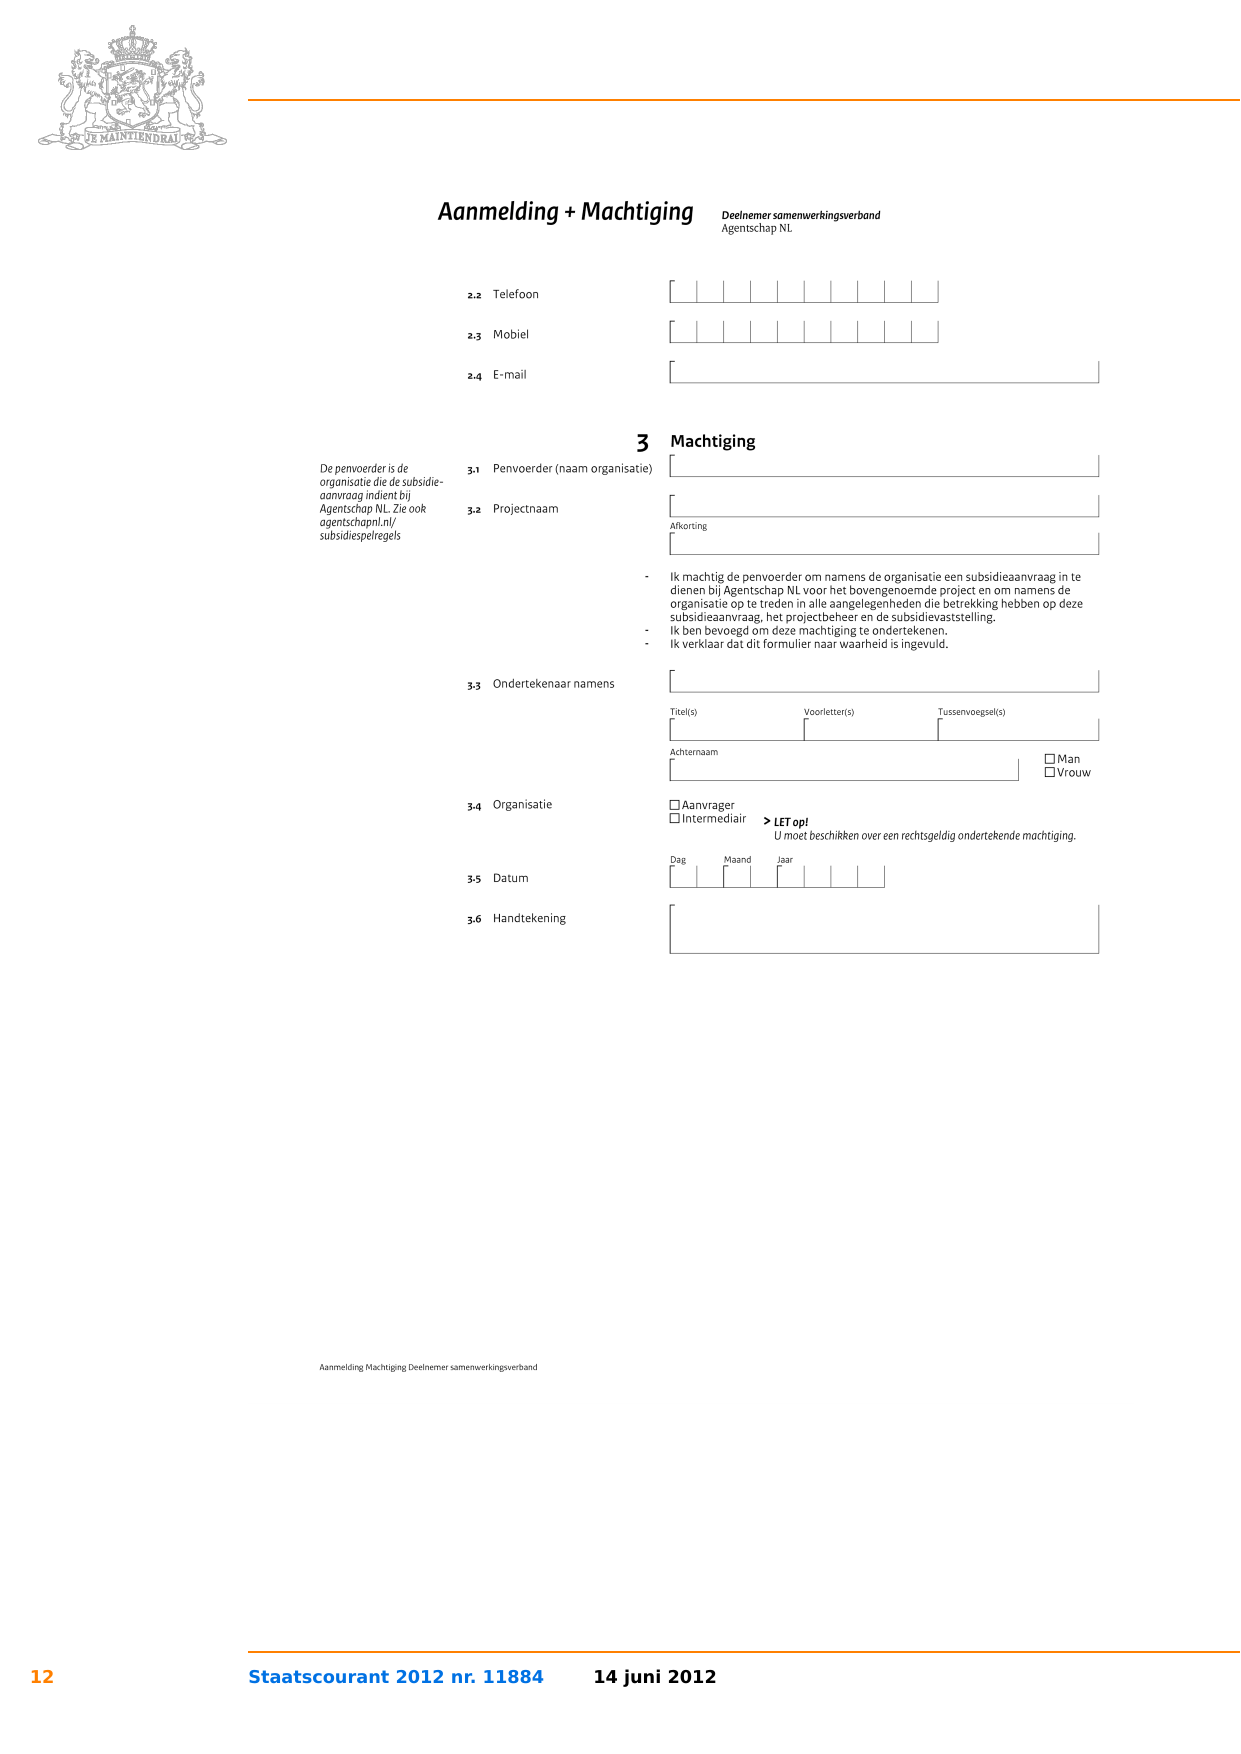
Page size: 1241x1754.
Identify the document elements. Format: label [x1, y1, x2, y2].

picture [248, 151, 1134, 1404]
picture [38, 25, 227, 150]
